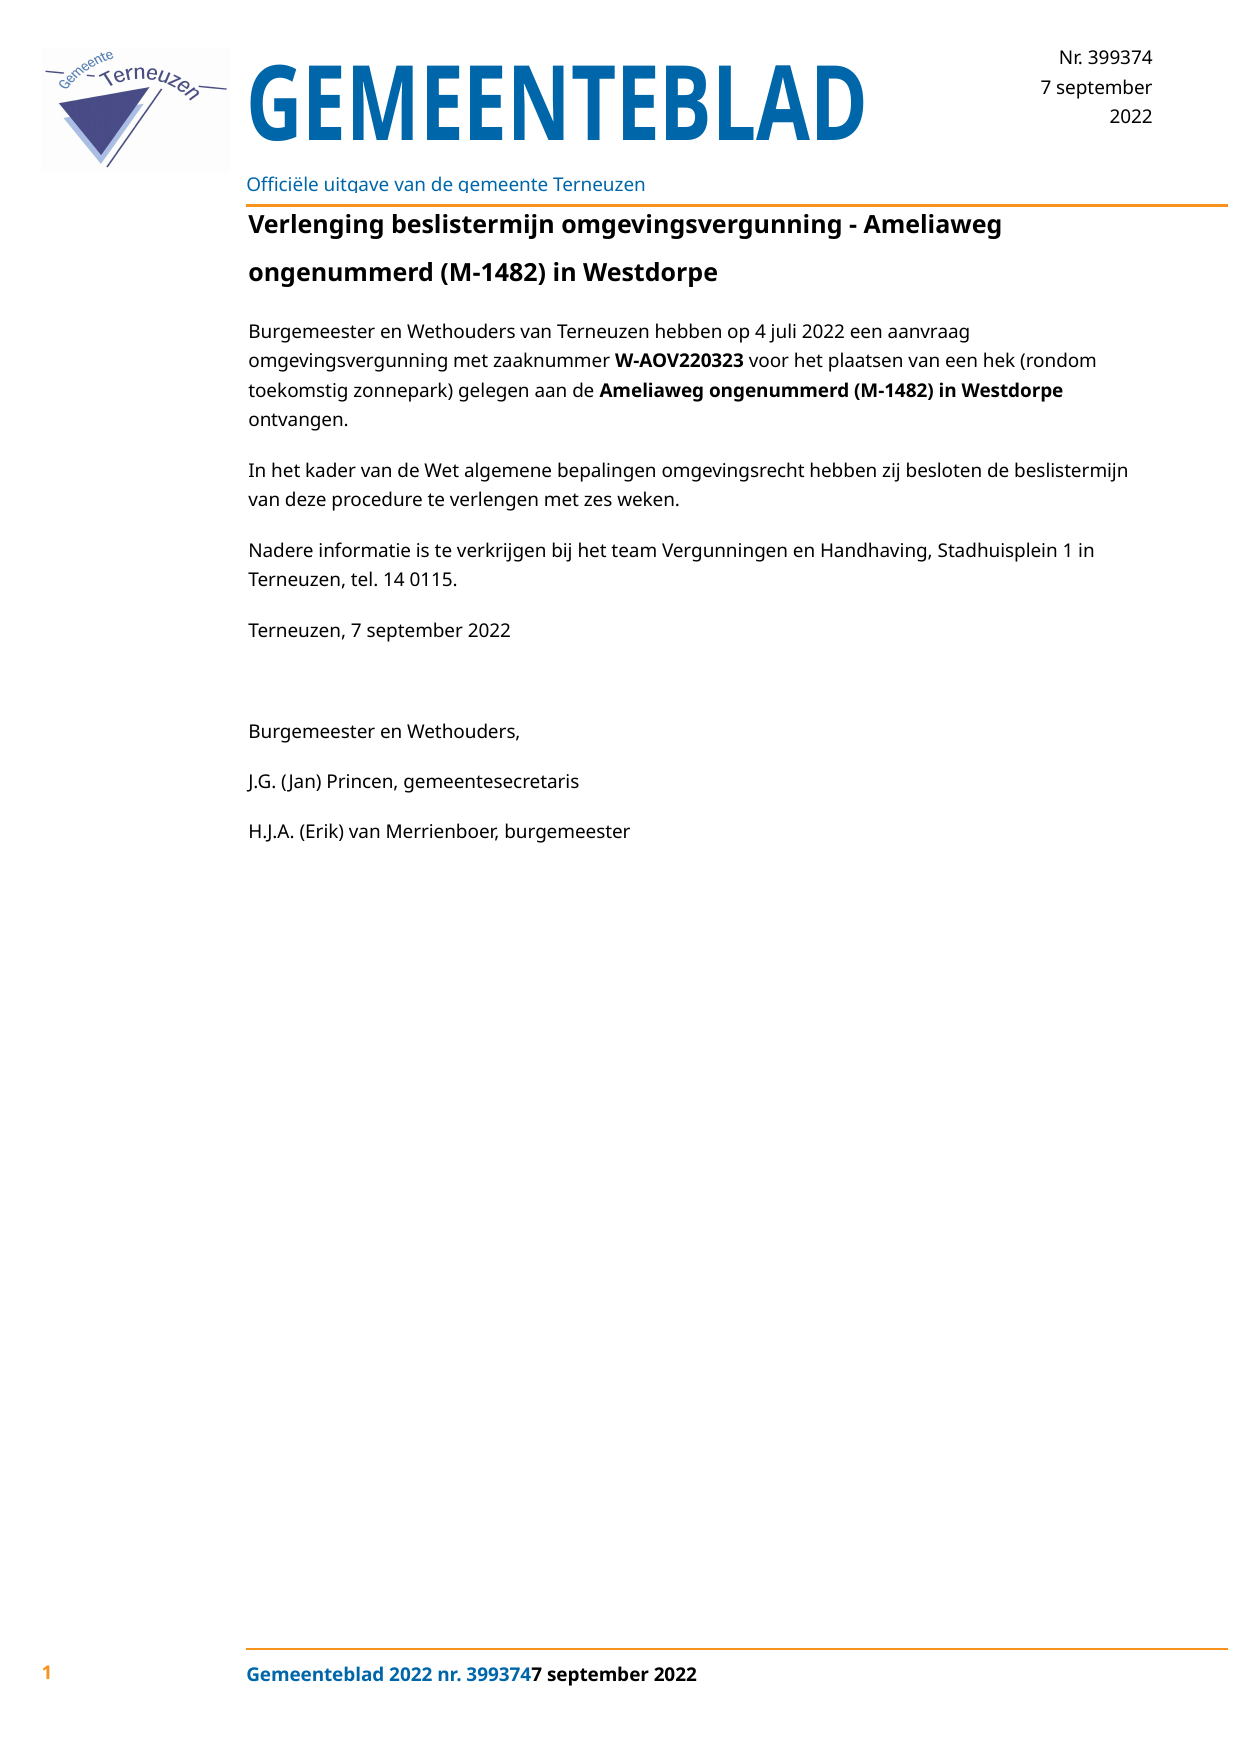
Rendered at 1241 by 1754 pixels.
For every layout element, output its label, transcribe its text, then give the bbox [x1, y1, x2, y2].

text Burgemeester en Wethouders, [248, 718, 1152, 744]
text In het kader van de Wet algemene bepalingen omgevingsrecht hebben zij besloten de beslistermijn van deze procedure te verlengen met zes weken. [248, 457, 1152, 512]
text Burgemeester en Wethouders van Terneuzen hebben op 4 juli 2022 een aanvraag omgevingsvergunning met zaaknummer W-AOV220323 voor het plaatsen van een hek (rondom toekomstig zonnepark) gelegen aan de Ameliaweg ongenummerd (M-1482) in Westdorpe ontvangen. [248, 318, 1152, 432]
text Terneuzen, 7 september 2022 [248, 617, 1152, 643]
text Verlenging beslistermijn omgevingsvergunning - Ameliaweg ongenummerd (M-1482) in Westdorpe [248, 207, 1152, 288]
text H.J.A. (Erik) van Merrienboer, burgemeester [248, 819, 1152, 844]
text Nadere informatie is te verkrijgen bij het team Vergunningen en Handhaving, Stadhuisplein 1 in Terneuzen, tel. 14 0115. [248, 537, 1152, 592]
text J.G. (Jan) Princen, gemeentesecretaris [248, 768, 1152, 794]
picture [41, 47, 231, 172]
